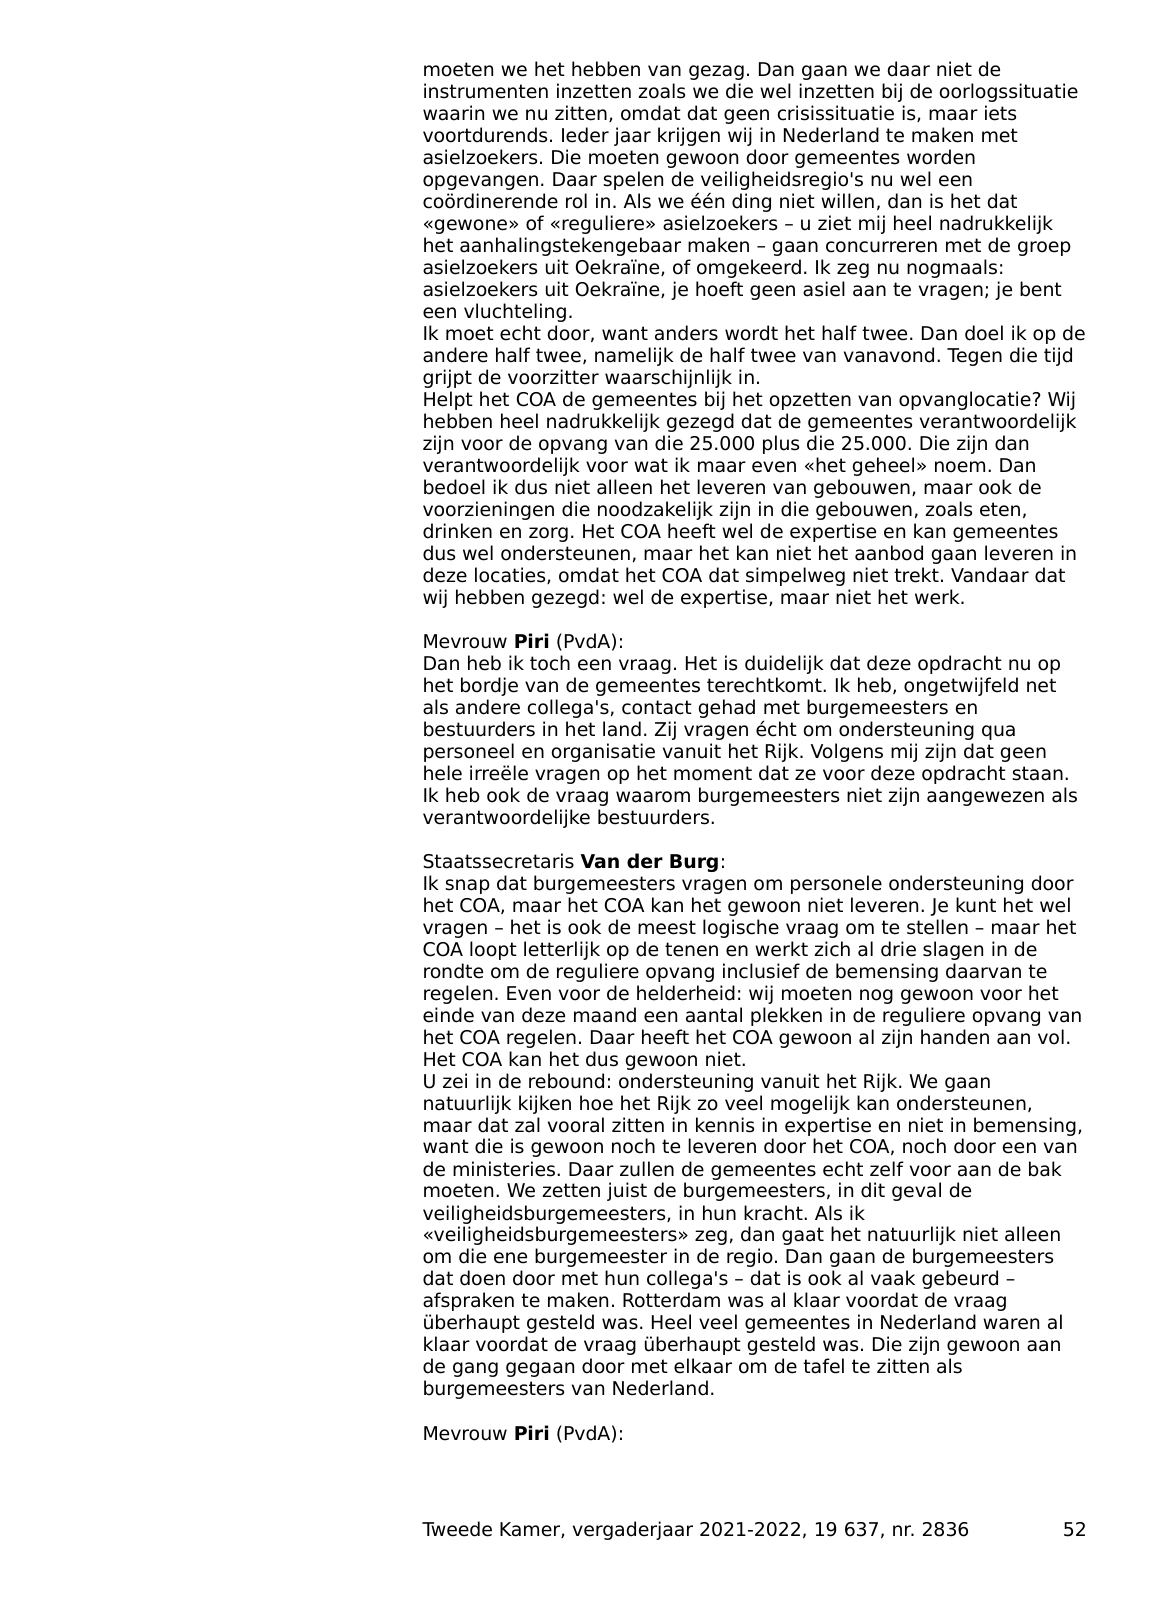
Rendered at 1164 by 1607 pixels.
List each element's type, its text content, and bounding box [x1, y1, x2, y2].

text Mevrouw Piri (PvdA): [422, 1422, 1087, 1444]
text U zei in de rebound: ondersteuning vanuit het Rijk. We gaan natuurlijk kijken hoe het Rijk zo veel mogelijk kan ondersteunen, maar dat zal vooral zitten in kennis in expertise en niet in bemensing, want die is gewoon noch te leveren door het COA, noch door een van de ministeries. Daar zullen de gemeentes echt zelf voor aan de bak moeten. We zetten juist de burgemeesters, in dit geval de veiligheidsburgemeesters, in hun kracht. Als ik «veiligheidsburgemeesters» zeg, dan gaat het natuurlijk niet alleen om die ene burgemeester in de regio. Dan gaan de burgemeesters dat doen door met hun collega's – dat is ook al vaak gebeurd – afspraken te maken. Rotterdam was al klaar voordat de vraag überhaupt gesteld was. Heel veel gemeentes in Nederland waren al klaar voordat de vraag überhaupt gesteld was. Die zijn gewoon aan de gang gegaan door met elkaar om de tafel te zitten als burgemeesters van Nederland. [422, 1071, 1087, 1400]
text Dan heb ik toch een vraag. Het is duidelijk dat deze opdracht nu op het bordje van de gemeentes terechtkomt. Ik heb, ongetwijfeld net als andere collega's, contact gehad met burgemeesters en bestuurders in het land. Zij vragen écht om ondersteuning qua personeel en organisatie vanuit het Rijk. Volgens mij zijn dat geen hele irreële vragen op het moment dat ze voor deze opdracht staan. Ik heb ook de vraag waarom burgemeesters niet zijn aangewezen als verantwoordelijke bestuurders. [422, 653, 1087, 828]
text Staatssecretaris Van der Burg: [422, 851, 1087, 873]
text moeten we het hebben van gezag. Dan gaan we daar niet de instrumenten inzetten zoals we die wel inzetten bij de oorlogssituatie waarin we nu zitten, omdat dat geen crisissituatie is, maar iets voortdurends. Ieder jaar krijgen wij in Nederland te maken met asielzoekers. Die moeten gewoon door gemeentes worden opgevangen. Daar spelen de veiligheidsregio's nu wel een coördinerende rol in. Als we één ding niet willen, dan is het dat «gewone» of «reguliere» asielzoekers – u ziet mij heel nadrukkelijk het aanhalingstekengebaar maken – gaan concurreren met de groep asielzoekers uit Oekraïne, of omgekeerd. Ik zeg nu nogmaals: asielzoekers uit Oekraïne, je hoeft geen asiel aan te vragen; je bent een vluchteling. [422, 59, 1087, 323]
text Ik snap dat burgemeesters vragen om personele ondersteuning door het COA, maar het COA kan het gewoon niet leveren. Je kunt het wel vragen – het is ook de meest logische vraag om te stellen – maar het COA loopt letterlijk op de tenen en werkt zich al drie slagen in de rondte om de reguliere opvang inclusief de bemensing daarvan te regelen. Even voor de helderheid: wij moeten nog gewoon voor het einde van deze maand een aantal plekken in de reguliere opvang van het COA regelen. Daar heeft het COA gewoon al zijn handen aan vol. Het COA kan het dus gewoon niet. [422, 873, 1087, 1071]
text Mevrouw Piri (PvdA): [422, 631, 1087, 653]
text Ik moet echt door, want anders wordt het half twee. Dan doel ik op de andere half twee, namelijk de half twee van vanavond. Tegen die tijd grijpt de voorzitter waarschijnlijk in. [422, 323, 1087, 389]
text Helpt het COA de gemeentes bij het opzetten van opvanglocatie? Wij hebben heel nadrukkelijk gezegd dat de gemeentes verantwoordelijk zijn voor de opvang van die 25.000 plus die 25.000. Die zijn dan verantwoordelijk voor wat ik maar even «het geheel» noem. Dan bedoel ik dus niet alleen het leveren van gebouwen, maar ook de voorzieningen die noodzakelijk zijn in die gebouwen, zoals eten, drinken en zorg. Het COA heeft wel de expertise en kan gemeentes dus wel ondersteunen, maar het kan niet het aanbod gaan leveren in deze locaties, omdat het COA dat simpelweg niet trekt. Vandaar dat wij hebben gezegd: wel de expertise, maar niet het werk. [422, 389, 1087, 608]
